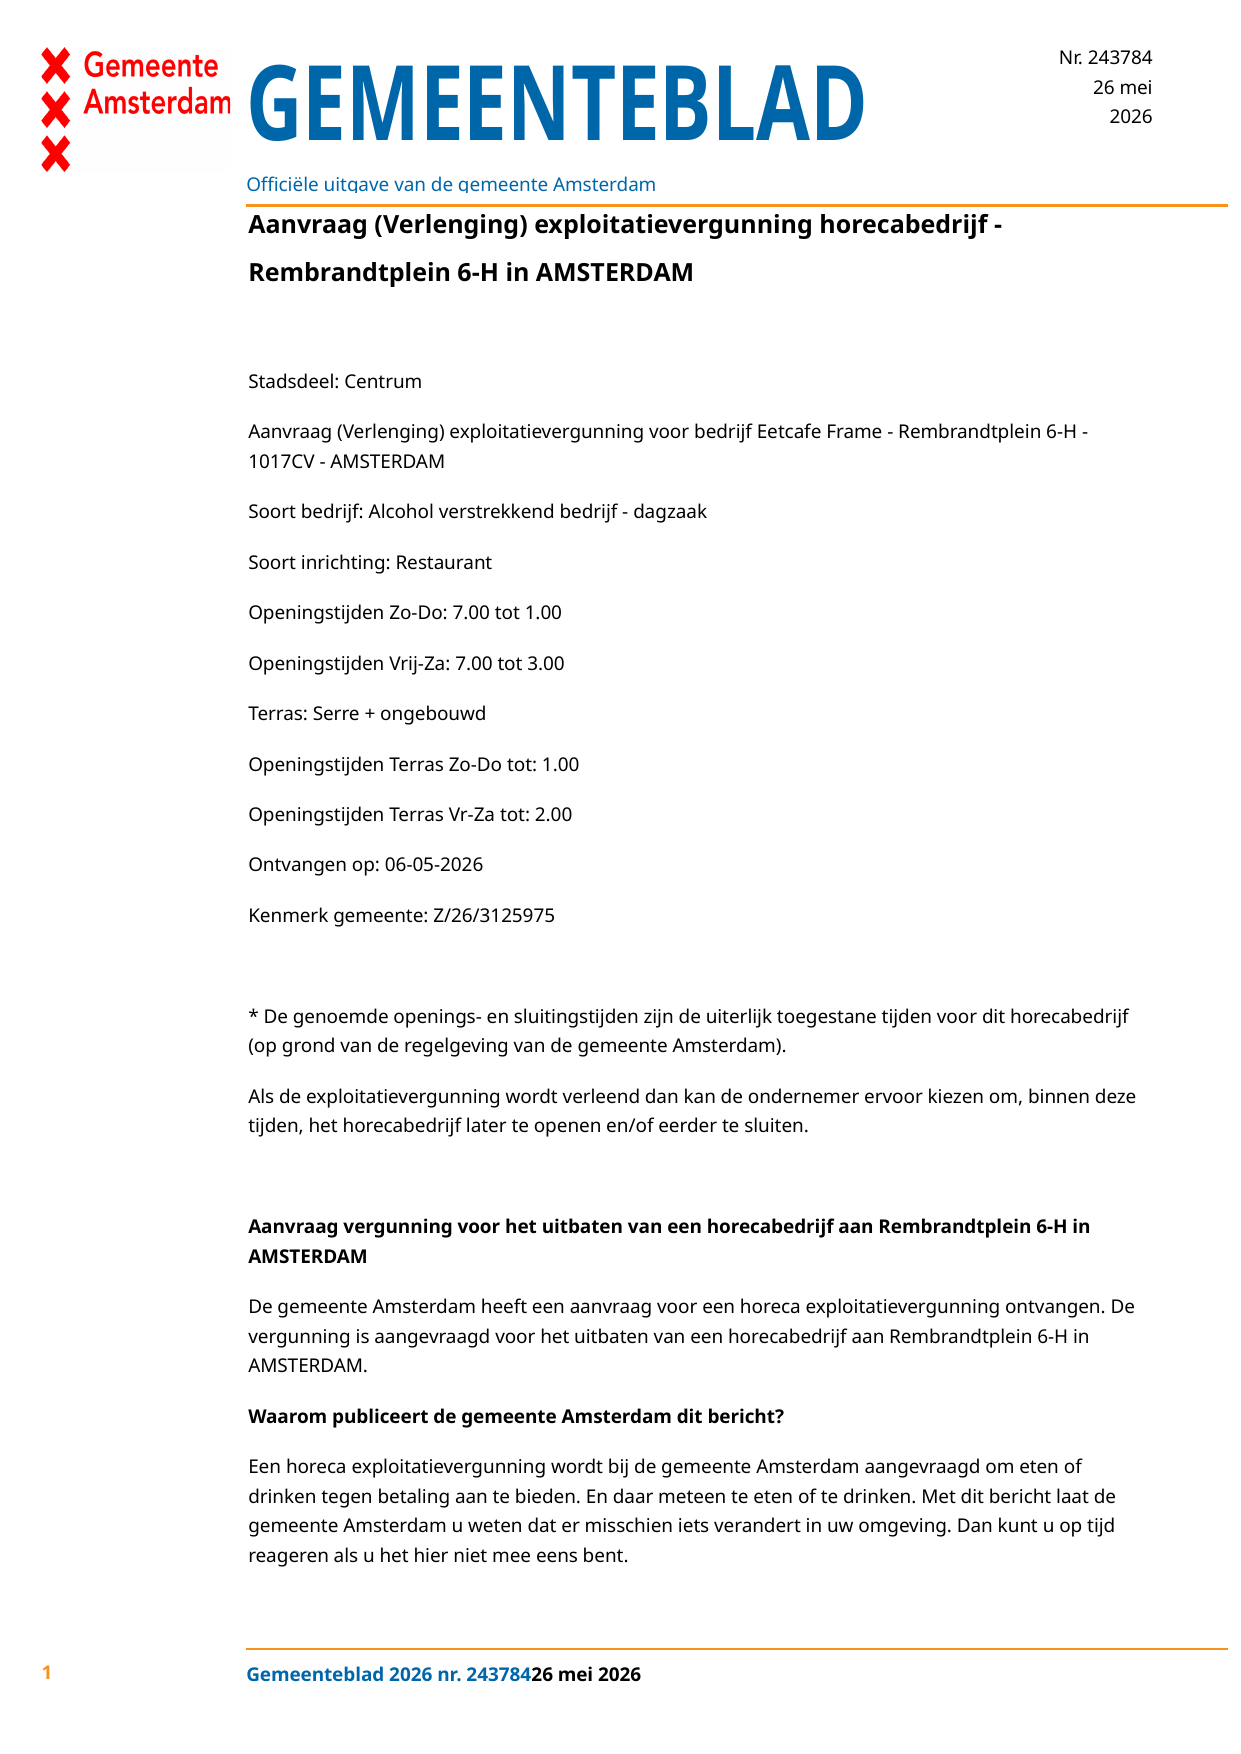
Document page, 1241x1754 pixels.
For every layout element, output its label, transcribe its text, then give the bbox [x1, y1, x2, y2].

text Openingstijden Terras Zo-Do tot: 1.00 [248, 751, 1152, 777]
text De gemeente Amsterdam heeft een aanvraag voor een horeca exploitatievergunning ontvangen. De vergunning is aangevraagd voor het uitbaten van een horecabedrijf aan Rembrandtplein 6-H in AMSTERDAM. [248, 1293, 1152, 1378]
text Een horeca exploitatievergunning wordt bij de gemeente Amsterdam aangevraagd om eten of drinken tegen betaling aan te bieden. En daar meteen te eten of te drinken. Met dit bericht laat de gemeente Amsterdam u weten dat er misschien iets verandert in uw omgeving. Dan kunt u op tijd reageren als u het hier niet mee eens bent. [248, 1453, 1152, 1568]
text Aanvraag vergunning voor het uitbaten van een horecabedrijf aan Rembrandtplein 6-H in AMSTERDAM [248, 1213, 1152, 1269]
text Terras: Serre + ongebouwd [248, 700, 1152, 726]
text Ontvangen op: 06-05-2026 [248, 852, 1152, 877]
text Aanvraag (Verlenging) exploitatievergunning voor bedrijf Eetcafe Frame - Rembrandtplein 6-H - 1017CV - AMSTERDAM [248, 419, 1152, 474]
text Aanvraag (Verlenging) exploitatievergunning horecabedrijf - Rembrandtplein 6-H in AMSTERDAM [248, 207, 1152, 288]
picture [41, 47, 231, 172]
text Openingstijden Zo-Do: 7.00 tot 1.00 [248, 599, 1152, 625]
text Soort bedrijf: Alcohol verstrekkend bedrijf - dagzaak [248, 499, 1152, 524]
text * De genoemde openings- en sluitingstijden zijn de uiterlijk toegestane tijden voor dit horecabedrijf (op grond van de regelgeving van de gemeente Amsterdam). [248, 1003, 1152, 1058]
text Kenmerk gemeente: Z/26/3125975 [248, 902, 1152, 928]
text Als de exploitatievergunning wordt verleend dan kan de ondernemer ervoor kiezen om, binnen deze tijden, het horecabedrijf later te openen en/of eerder te sluiten. [248, 1083, 1152, 1138]
text Waarom publiceert de gemeente Amsterdam dit bericht? [248, 1403, 1152, 1429]
text Soort inrichting: Restaurant [248, 549, 1152, 575]
text Stadsdeel: Centrum [248, 368, 1152, 394]
text Openingstijden Terras Vr-Za tot: 2.00 [248, 801, 1152, 827]
text Openingstijden Vrij-Za: 7.00 tot 3.00 [248, 650, 1152, 676]
